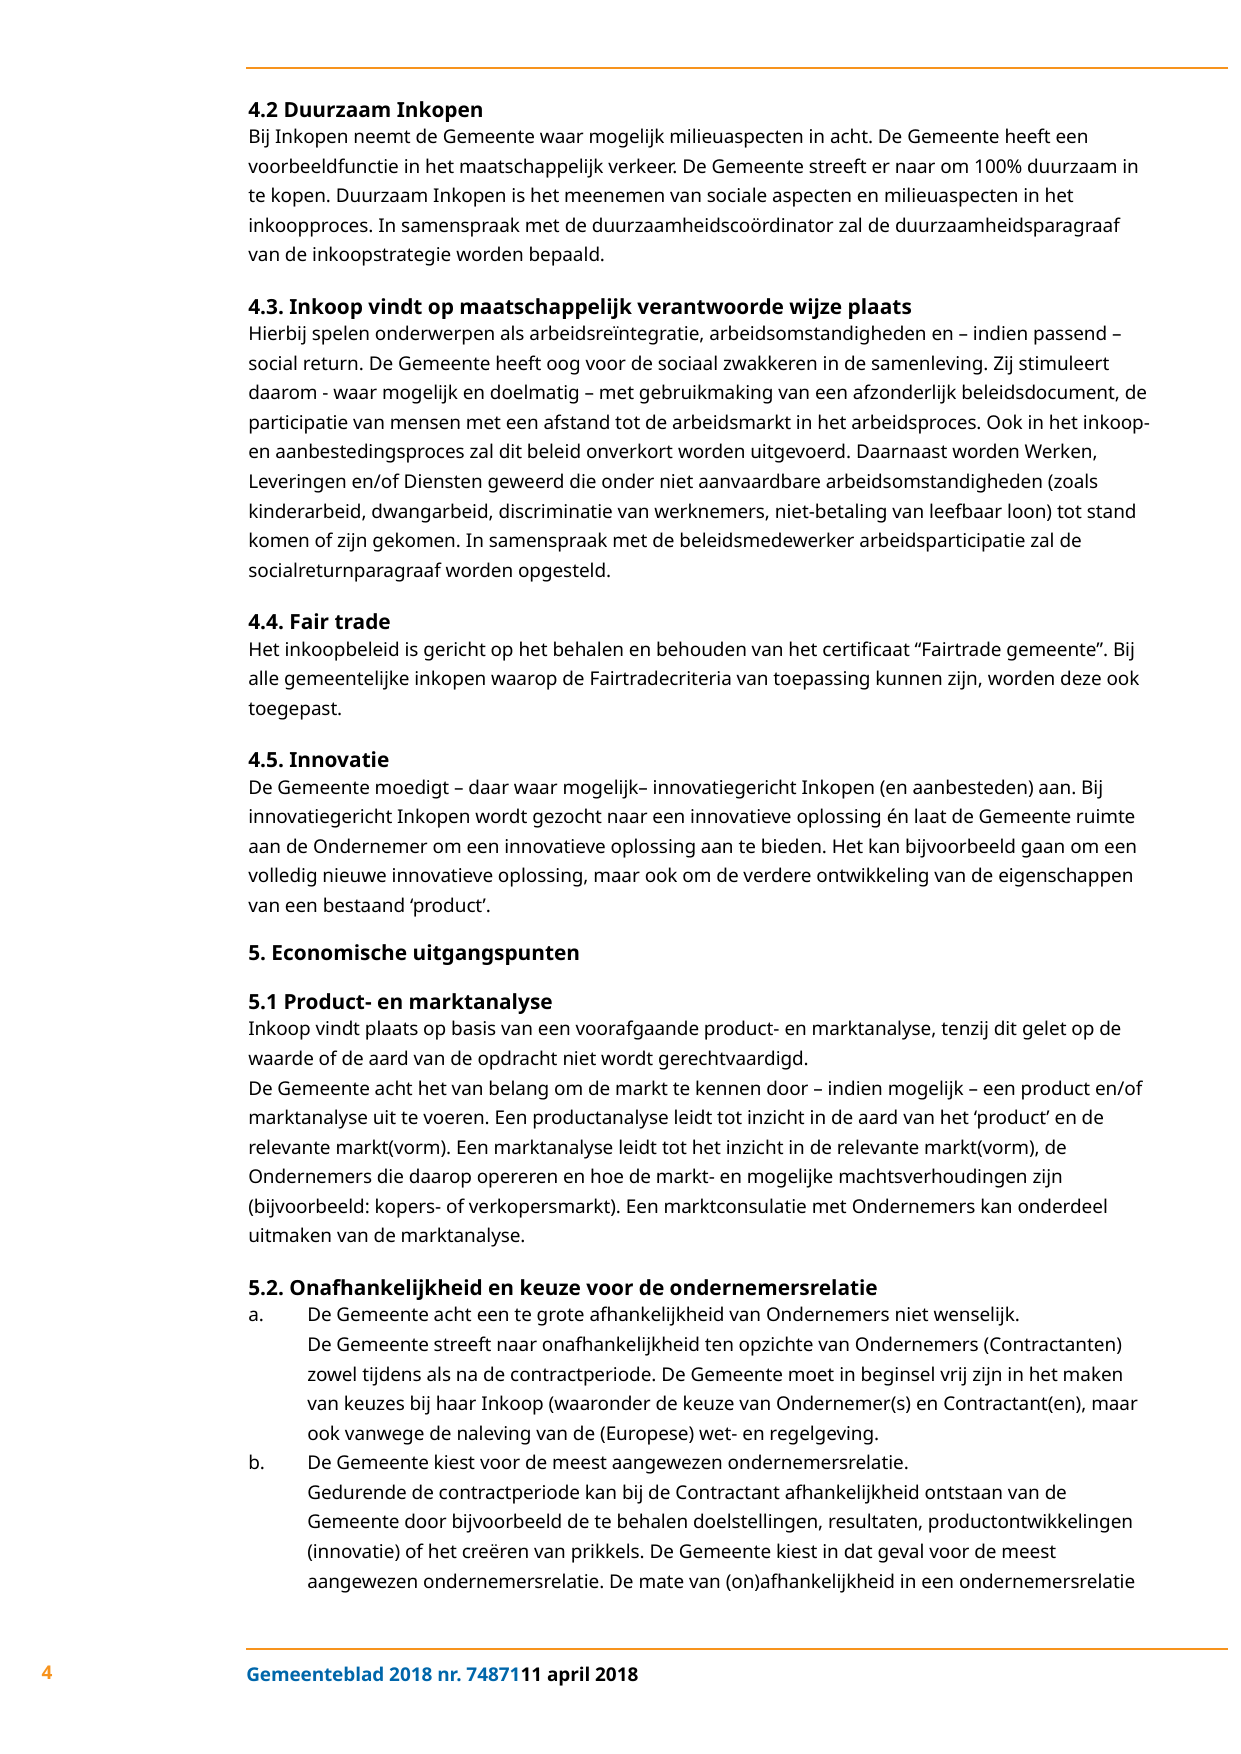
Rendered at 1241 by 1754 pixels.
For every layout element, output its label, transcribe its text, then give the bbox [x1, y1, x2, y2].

text 5. Economische uitgangspunten [248, 938, 1152, 966]
list De Gemeente streeft naar onafhankelijkheid ten opzichte van Ondernemers (Contractanten) zowel tijdens als na de contractperiode. De Gemeente moet in beginsel vrij zijn in het maken van keuzes bij haar Inkoop (waaronder de keuze van Ondernemer(s) en Contractant(en), maar ook vanwege de naleving van de (Europese) wet- en regelgeving. [248, 1331, 1152, 1446]
text Het inkoopbeleid is gericht op het behalen en behouden van het certificaat “Fairtrade gemeente”. Bij alle gemeentelijke inkopen waarop de Fairtradecriteria van toepassing kunnen zijn, worden deze ook toegepast. [248, 636, 1152, 721]
picture [41, 47, 231, 172]
text 5.2. Onafhankelijkheid en keuze voor de ondernemersrelatie [248, 1273, 1152, 1302]
text 4.5. Innovatie [248, 746, 1152, 774]
text 5.1 Product- en marktanalyse [248, 987, 1152, 1016]
text 4.3. Inkoop vindt op maatschappelijk verantwoorde wijze plaats [248, 292, 1152, 320]
text Bij Inkopen neemt de Gemeente waar mogelijk milieuaspecten in acht. De Gemeente heeft een voorbeeldfunctie in het maatschappelijk verkeer. De Gemeente streeft er naar om 100% duurzaam in te kopen. Duurzaam Inkopen is het meenemen van sociale aspecten en milieuaspecten in het inkoopproces. In samenspraak met de duurzaamheidscoördinator zal de duurzaamheidsparagraaf van de inkoopstrategie worden bepaald. [248, 123, 1152, 267]
list De Gemeente acht een te grote afhankelijkheid van Ondernemers niet wenselijk. [248, 1302, 1152, 1327]
text De Gemeente acht het van belang om de markt te kennen door – indien mogelijk – een product en/of marktanalyse uit te voeren. Een productanalyse leidt tot inzicht in de aard van het ‘product’ en de relevante markt(vorm). Een marktanalyse leidt tot het inzicht in de relevante markt(vorm), de Ondernemers die daarop opereren en hoe de markt- en mogelijke machtsverhoudingen zijn (bijvoorbeeld: kopers- of verkopersmarkt). Een marktconsulatie met Ondernemers kan onderdeel uitmaken van de marktanalyse. [248, 1075, 1152, 1248]
text Inkoop vindt plaats op basis van een voorafgaande product- en marktanalyse, tenzij dit gelet op de waarde of de aard van de opdracht niet wordt gerechtvaardigd. [248, 1016, 1152, 1071]
text Hierbij spelen onderwerpen als arbeidsreïntegratie, arbeidsomstandigheden en – indien passend – social return. De Gemeente heeft oog voor de sociaal zwakkeren in de samenleving. Zij stimuleert daarom - waar mogelijk en doelmatig – met gebruikmaking van een afzonderlijk beleidsdocument, de participatie van mensen met een afstand tot de arbeidsmarkt in het arbeidsproces. Ook in het inkoop- en aanbestedingsproces zal dit beleid onverkort worden uitgevoerd. Daarnaast worden Werken, Leveringen en/of Diensten geweerd die onder niet aanvaardbare arbeidsomstandigheden (zoals kinderarbeid, dwangarbeid, discriminatie van werknemers, niet-betaling van leefbaar loon) tot stand komen of zijn gekomen. In samenspraak met de beleidsmedewerker arbeidsparticipatie zal de socialreturnparagraaf worden opgesteld. [248, 320, 1152, 583]
list De Gemeente kiest voor de meest aangewezen ondernemersrelatie. [248, 1449, 1152, 1475]
text 4.4. Fair trade [248, 607, 1152, 636]
text 4.2 Duurzaam Inkopen [248, 95, 1152, 123]
list Gedurende de contractperiode kan bij de Contractant afhankelijkheid ontstaan van de Gemeente door bijvoorbeeld de te behalen doelstellingen, resultaten, productontwikkelingen (innovatie) of het creëren van prikkels. De Gemeente kiest in dat geval voor de meest aangewezen ondernemersrelatie. De mate van (on)afhankelijkheid in een ondernemersrelatie [248, 1479, 1152, 1593]
text De Gemeente moedigt – daar waar mogelijk– innovatiegericht Inkopen (en aanbesteden) aan. Bij innovatiegericht Inkopen wordt gezocht naar een innovatieve oplossing én laat de Gemeente ruimte aan de Ondernemer om een innovatieve oplossing aan te bieden. Het kan bijvoorbeeld gaan om een volledig nieuwe innovatieve oplossing, maar ook om de verdere ontwikkeling van de eigenschappen van een bestaand ‘product’. [248, 774, 1152, 918]
